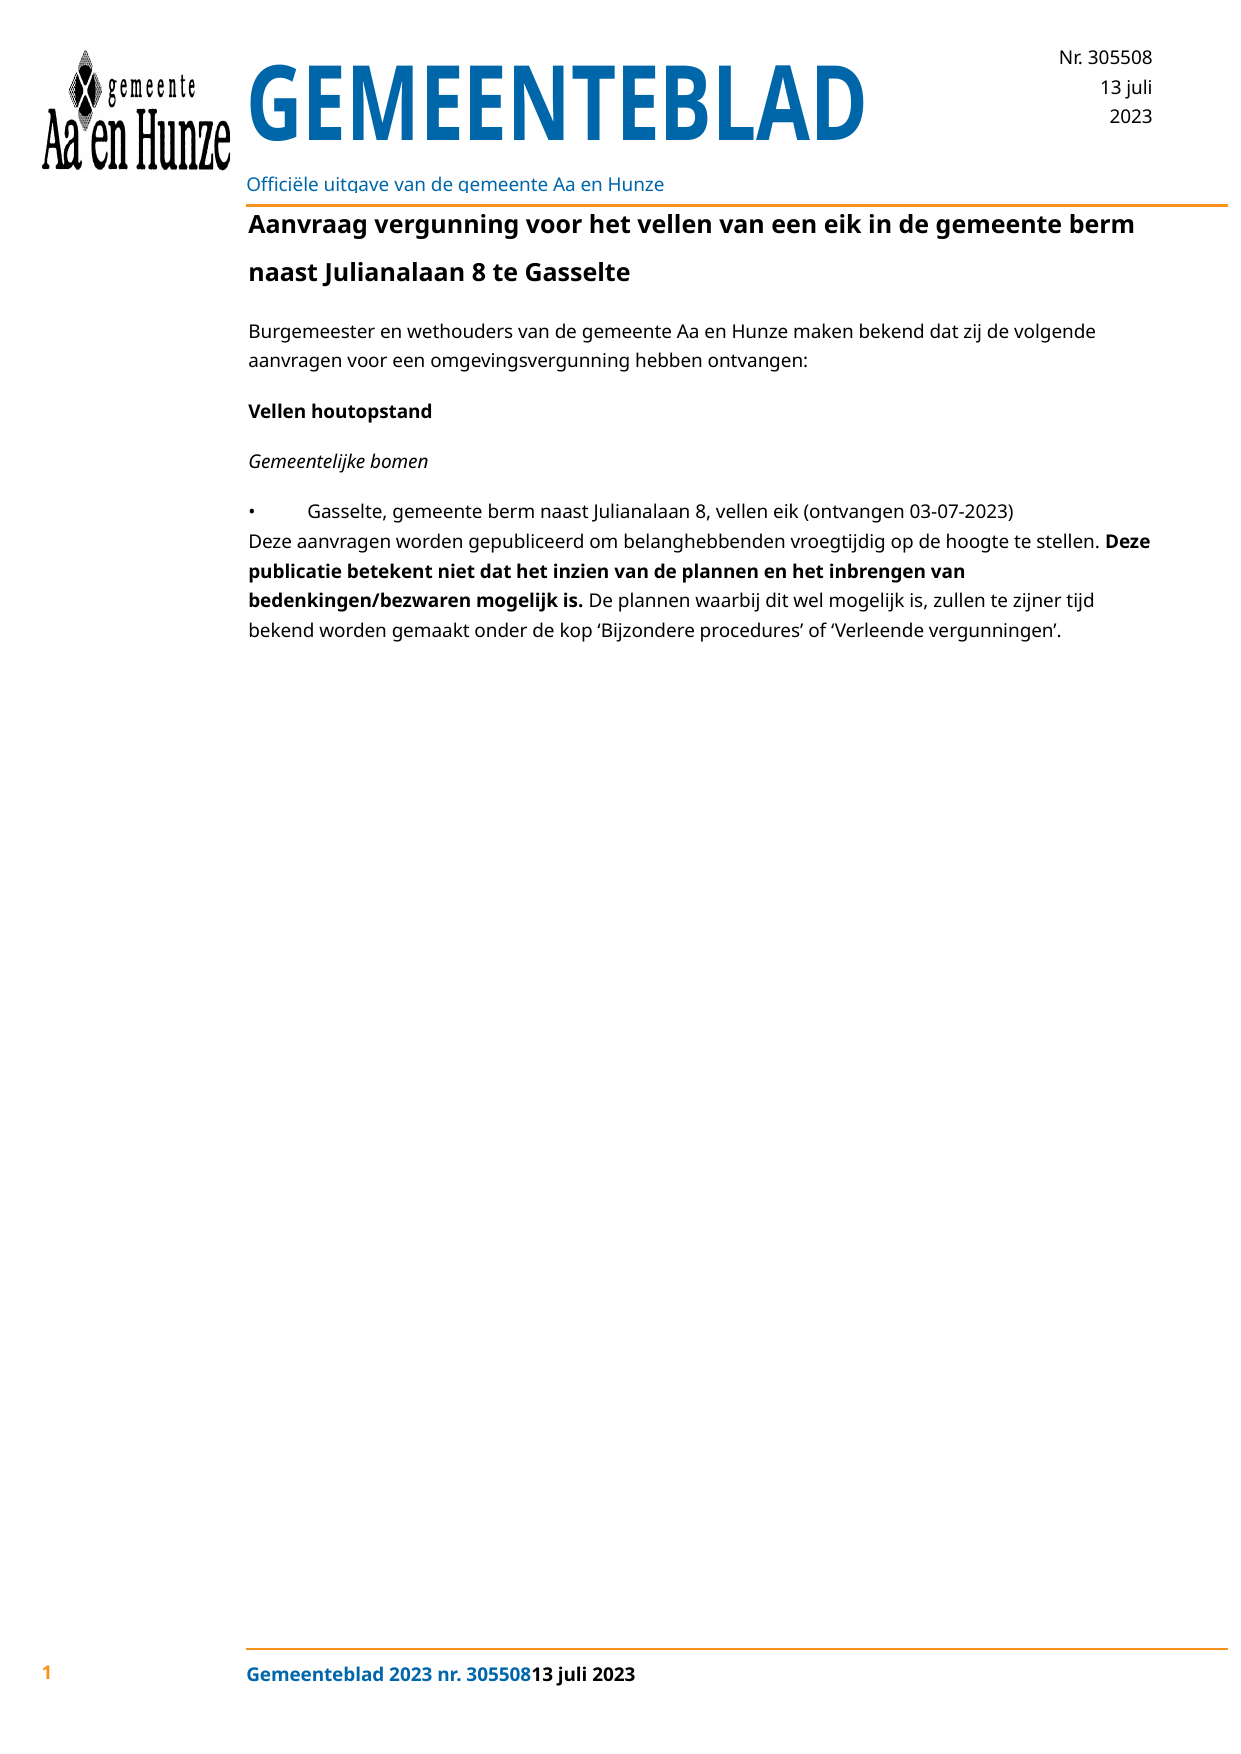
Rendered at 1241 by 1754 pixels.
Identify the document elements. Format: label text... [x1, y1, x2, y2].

list Gasselte, gemeente berm naast Julianalaan 8, vellen eik (ontvangen 03-07-2023) [248, 499, 1152, 524]
text Vellen houtopstand [248, 398, 1152, 424]
text Aanvraag vergunning voor het vellen van een eik in de gemeente berm naast Julianalaan 8 te Gasselte [248, 207, 1152, 288]
text Gemeentelijke bomen [248, 448, 1152, 474]
text Burgemeester en wethouders van de gemeente Aa en Hunze maken bekend dat zij de volgende aanvragen voor een omgevingsvergunning hebben ontvangen: [248, 318, 1152, 373]
picture [41, 47, 231, 172]
text Deze aanvragen worden gepubliceerd om belanghebbenden vroegtijdig op de hoogte te stellen. Deze publicatie betekent niet dat het inzien van de plannen en het inbrengen van bedenkingen/bezwaren mogelijk is. De plannen waarbij dit wel mogelijk is, zullen te zijner tijd bekend worden gemaakt onder de kop ‘Bijzondere procedures’ of ‘Verleende vergunningen’. [248, 528, 1152, 643]
